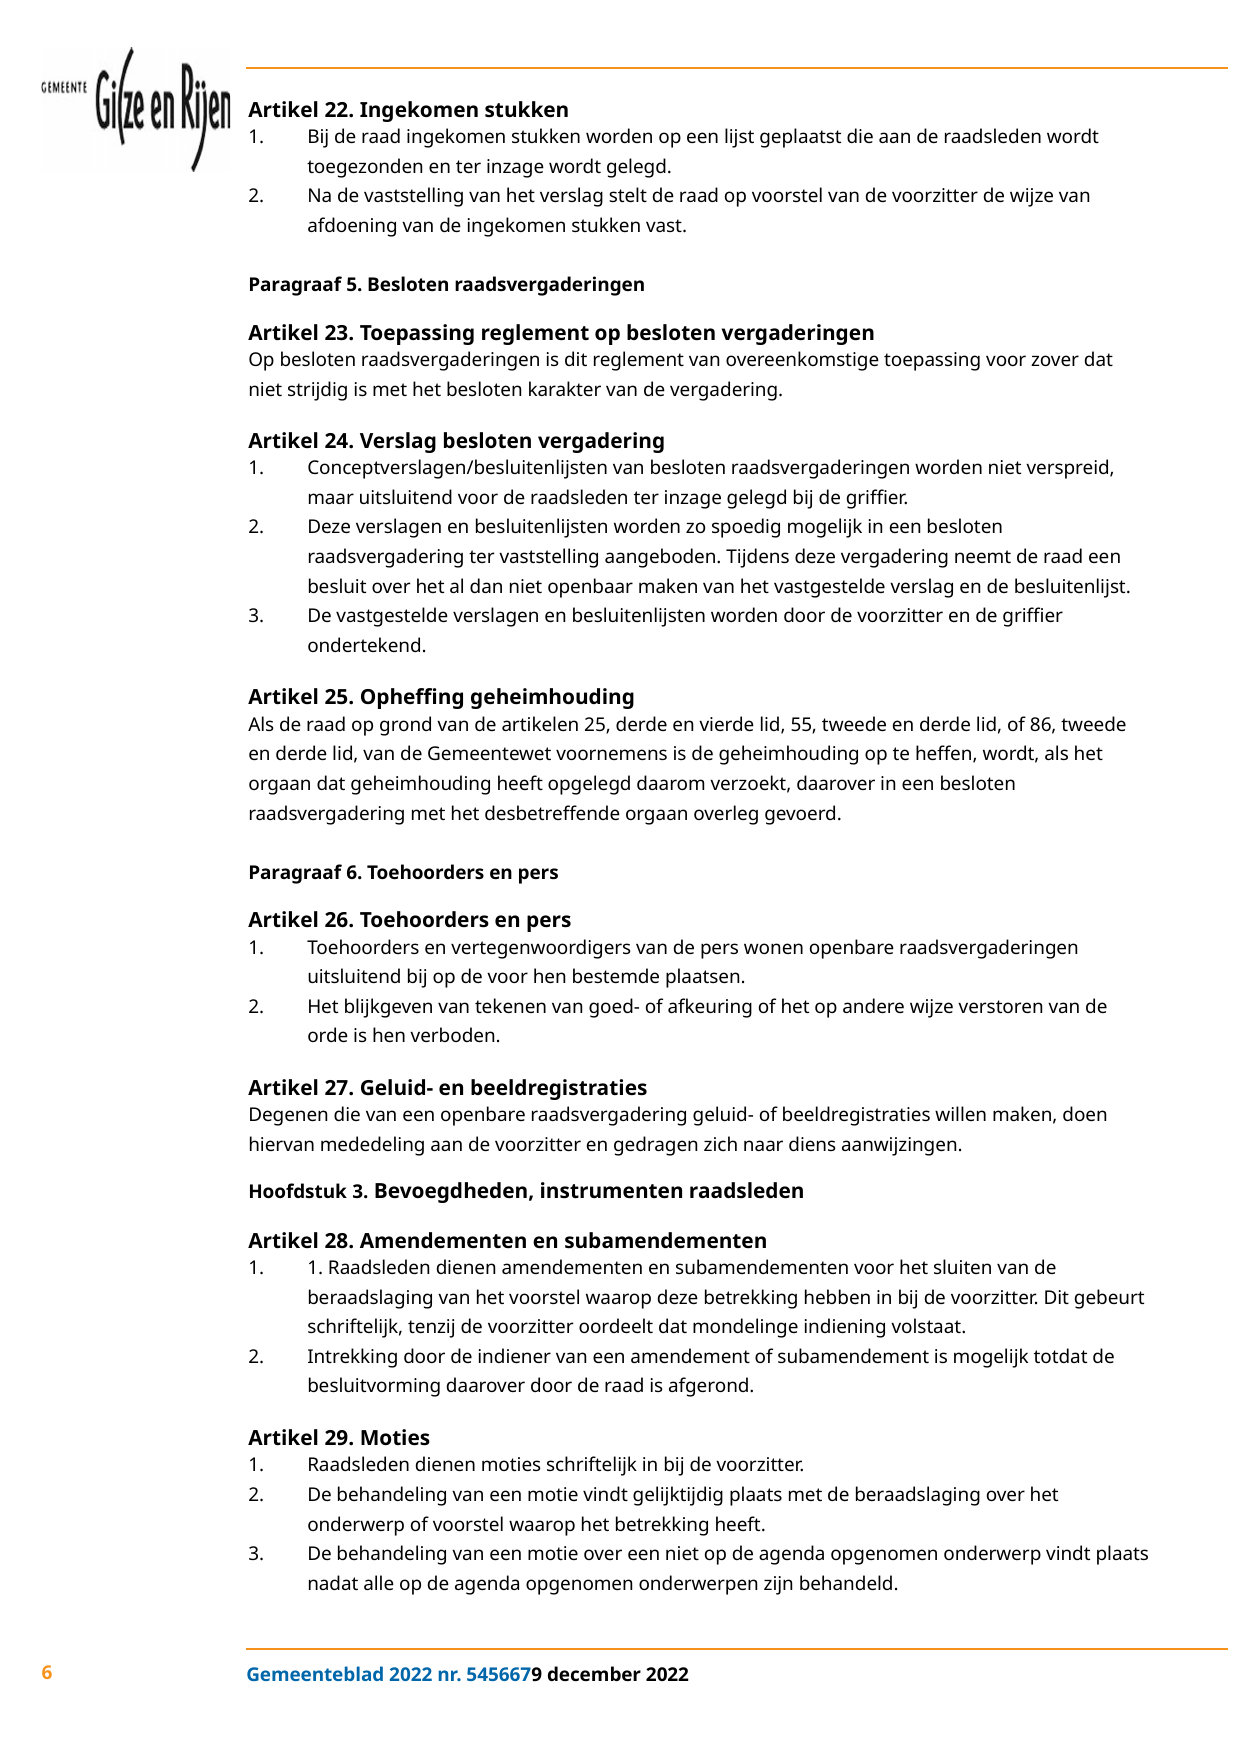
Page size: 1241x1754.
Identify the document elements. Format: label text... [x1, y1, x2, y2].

list De behandeling van een motie over een niet op de agenda opgenomen onderwerp vindt plaats nadat alle op de agenda opgenomen onderwerpen zijn behandeld. [248, 1540, 1152, 1596]
list De behandeling van een motie vindt gelijktijdig plaats met de beraadslaging over het onderwerp of voorstel waarop het betrekking heeft. [248, 1481, 1152, 1536]
list De vastgestelde verslagen en besluitenlijsten worden door de voorzitter en de griffier ondertekend. [248, 602, 1152, 658]
text Paragraaf 5. Besloten raadsvergaderingen [248, 271, 1152, 297]
text Als de raad op grond van de artikelen 25, derde en vierde lid, 55, tweede en derde lid, of 86, tweede en derde lid, van de Gemeentewet voornemens is de geheimhouding op te heffen, wordt, als het orgaan dat geheimhouding heeft opgelegd daarom verzoekt, daarover in een besloten raadsvergadering met het desbetreffende orgaan overleg gevoerd. [248, 711, 1152, 825]
text Artikel 22. Ingekomen stukken [248, 95, 1152, 123]
list 1. Raadsleden dienen amendementen en subamendementen voor het sluiten van de beraadslaging van het voorstel waarop deze betrekking hebben in bij de voorzitter. Dit gebeurt schriftelijk, tenzij de voorzitter oordeelt dat mondelinge indiening volstaat. [248, 1254, 1152, 1339]
text Hoofdstuk 3. Bevoegdheden, instrumenten raadsleden [248, 1177, 1152, 1205]
list Deze verslagen en besluitenlijsten worden zo spoedig mogelijk in een besloten raadsvergadering ter vaststelling aangeboden. Tijdens deze vergadering neemt de raad een besluit over het al dan niet openbaar maken van het vastgestelde verslag en de besluitenlijst. [248, 514, 1152, 599]
text Artikel 26. Toehoorders en pers [248, 905, 1152, 934]
text Artikel 28. Amendementen en subamendementen [248, 1226, 1152, 1254]
text Artikel 23. Toepassing reglement op besloten vergaderingen [248, 318, 1152, 346]
list Het blijkgeven van tekenen van goed- of afkeuring of het op andere wijze verstoren van de orde is hen verboden. [248, 993, 1152, 1048]
list Toehoorders en vertegenwoordigers van de pers wonen openbare raadsvergaderingen uitsluitend bij op de voor hen bestemde plaatsen. [248, 934, 1152, 989]
list Intrekking door de indiener van een amendement of subamendement is mogelijk totdat de besluitvorming daarover door de raad is afgerond. [248, 1343, 1152, 1398]
text Artikel 27. Geluid- en beeldregistraties [248, 1073, 1152, 1101]
text Artikel 24. Verslag besloten vergadering [248, 426, 1152, 454]
list Conceptverslagen/besluitenlijsten van besloten raadsvergaderingen worden niet verspreid, maar uitsluitend voor de raadsleden ter inzage gelegd bij de griffier. [248, 454, 1152, 510]
list Na de vaststelling van het verslag stelt de raad op voorstel van de voorzitter de wijze van afdoening van de ingekomen stukken vast. [248, 182, 1152, 238]
text Artikel 25. Opheffing geheimhouding [248, 682, 1152, 711]
list Bij de raad ingekomen stukken worden op een lijst geplaatst die aan de raadsleden wordt toegezonden en ter inzage wordt gelegd. [248, 123, 1152, 178]
text Op besloten raadsvergaderingen is dit reglement van overeenkomstige toepassing voor zover dat niet strijdig is met het besloten karakter van de vergadering. [248, 346, 1152, 401]
list Raadsleden dienen moties schriftelijk in bij de voorzitter. [248, 1452, 1152, 1477]
picture [41, 47, 231, 172]
text Paragraaf 6. Toehoorders en pers [248, 859, 1152, 884]
text Degenen die van een openbare raadsvergadering geluid- of beeldregistraties willen maken, doen hiervan mededeling aan de voorzitter en gedragen zich naar diens aanwijzingen. [248, 1101, 1152, 1157]
text Artikel 29. Moties [248, 1423, 1152, 1452]
